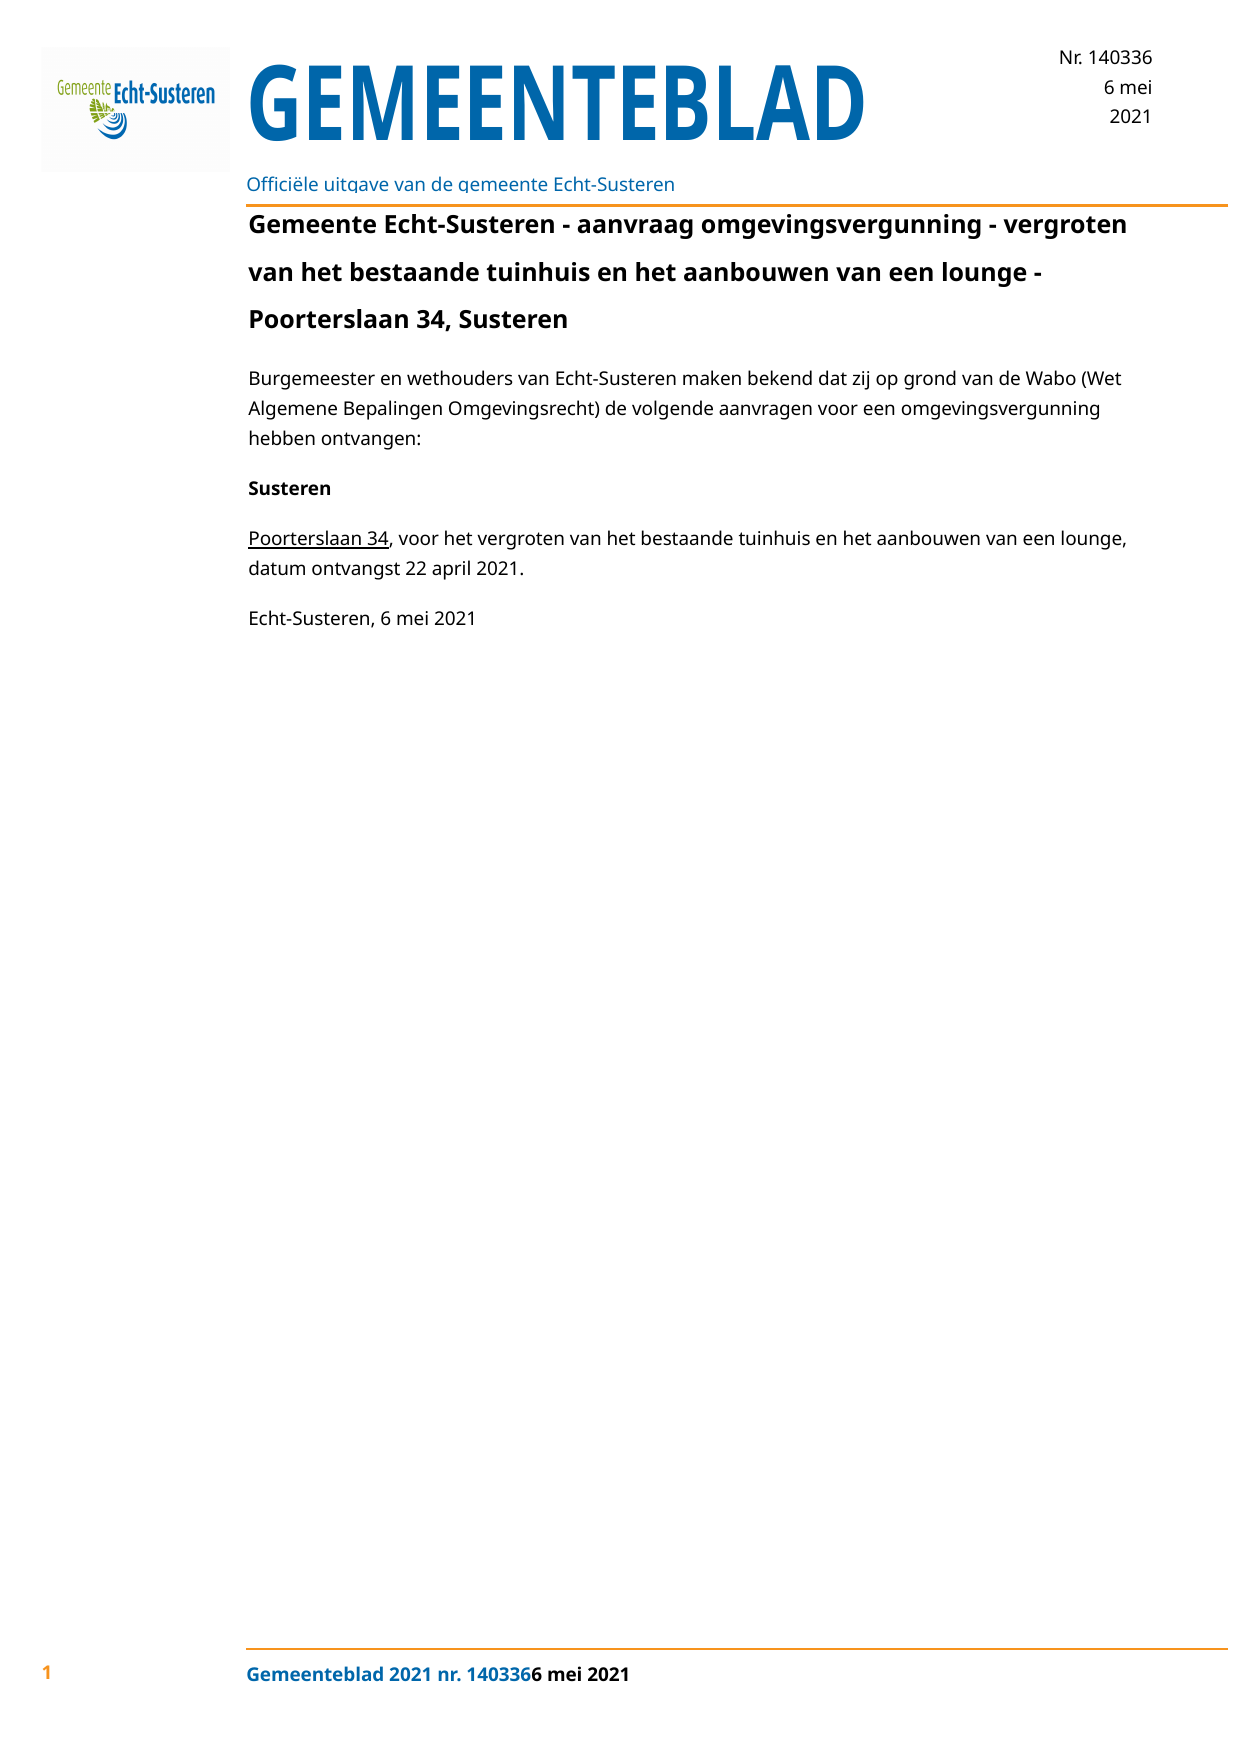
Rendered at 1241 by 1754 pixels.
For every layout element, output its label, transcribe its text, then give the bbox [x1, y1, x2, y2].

text Burgemeester en wethouders van Echt-Susteren maken bekend dat zij op grond van de Wabo (Wet Algemene Bepalingen Omgevingsrecht) de volgende aanvragen voor een omgevingsvergunning hebben ontvangen: [248, 366, 1152, 450]
picture [41, 47, 231, 172]
text Gemeente Echt-Susteren - aanvraag omgevingsvergunning - vergroten van het bestaande tuinhuis en het aanbouwen van een lounge - Poorterslaan 34, Susteren [248, 207, 1152, 336]
text Poorterslaan 34, voor het vergroten van het bestaande tuinhuis en het aanbouwen van een lounge, datum ontvangst 22 april 2021. [248, 526, 1152, 581]
text Echt-Susteren, 6 mei 2021 [248, 606, 1152, 631]
text Susteren [248, 475, 1152, 501]
